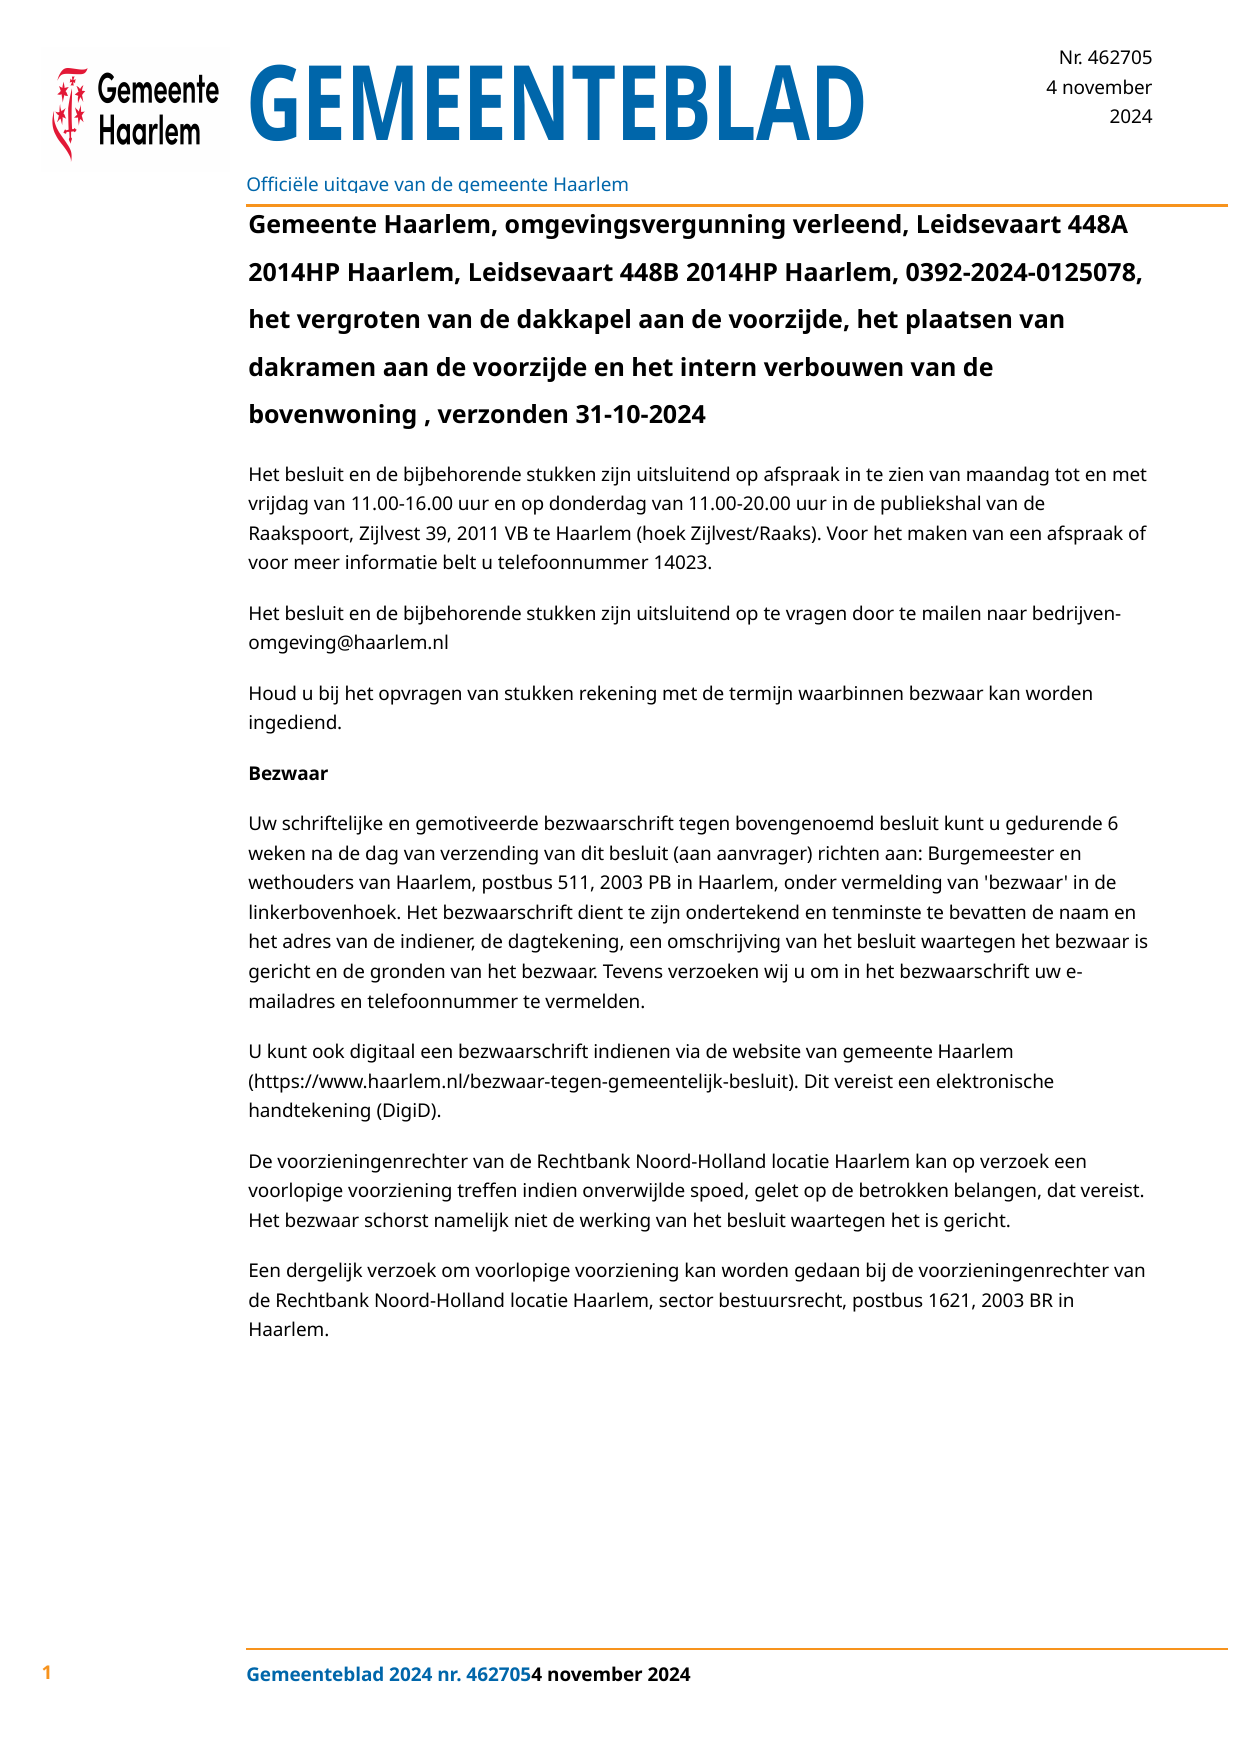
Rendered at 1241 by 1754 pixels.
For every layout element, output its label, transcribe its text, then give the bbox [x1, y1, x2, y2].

text Een dergelijk verzoek om voorlopige voorziening kan worden gedaan bij de voorzieningenrechter van de Rechtbank Noord-Holland locatie Haarlem, sector bestuursrecht, postbus 1621, 2003 BR in Haarlem. [248, 1257, 1152, 1342]
text De voorzieningenrechter van de Rechtbank Noord-Holland locatie Haarlem kan op verzoek een voorlopige voorziening treffen indien onverwijlde spoed, gelet op de betrokken belangen, dat vereist. Het bezwaar schorst namelijk niet de werking van het besluit waartegen het is gericht. [248, 1148, 1152, 1233]
text U kunt ook digitaal een bezwaarschrift indienen via de website van gemeente Haarlem (https://www.haarlem.nl/bezwaar-tegen-gemeentelijk-besluit). Dit vereist een elektronische handtekening (DigiD). [248, 1038, 1152, 1123]
text Uw schriftelijke en gemotiveerde bezwaarschrift tegen bovengenoemd besluit kunt u gedurende 6 weken na de dag van verzending van dit besluit (aan aanvrager) richten aan: Burgemeester en wethouders van Haarlem, postbus 511, 2003 PB in Haarlem, onder vermelding van 'bezwaar' in de linkerbovenhoek. Het bezwaarschrift dient te zijn ondertekend en tenminste te bevatten de naam en het adres van de indiener, de dagtekening, een omschrijving van het besluit waartegen het bezwaar is gericht en de gronden van het bezwaar. Tevens verzoeken wij u om in het bezwaarschrift uw e-mailadres en telefoonnummer te vermelden. [248, 810, 1152, 1013]
text Het besluit en de bijbehorende stukken zijn uitsluitend op afspraak in te zien van maandag tot en met vrijdag van 11.00-16.00 uur en op donderdag van 11.00-20.00 uur in de publiekshal van de Raakspoort, Zijlvest 39, 2011 VB te Haarlem (hoek Zijlvest/Raaks). Voor het maken van een afspraak of voor meer informatie belt u telefoonnummer 14023. [248, 461, 1152, 575]
picture [41, 47, 231, 172]
text Bezwaar [248, 760, 1152, 786]
text Het besluit en de bijbehorende stukken zijn uitsluitend op te vragen door te mailen naar bedrijven-omgeving@haarlem.nl [248, 600, 1152, 655]
text Houd u bij het opvragen van stukken rekening met de termijn waarbinnen bezwaar kan worden ingediend. [248, 680, 1152, 735]
text Gemeente Haarlem, omgevingsvergunning verleend, Leidsevaart 448A 2014HP Haarlem, Leidsevaart 448B 2014HP Haarlem, 0392-2024-0125078, het vergroten van de dakkapel aan de voorzijde, het plaatsen van dakramen aan de voorzijde en het intern verbouwen van de bovenwoning , verzonden 31-10-2024 [248, 207, 1152, 431]
